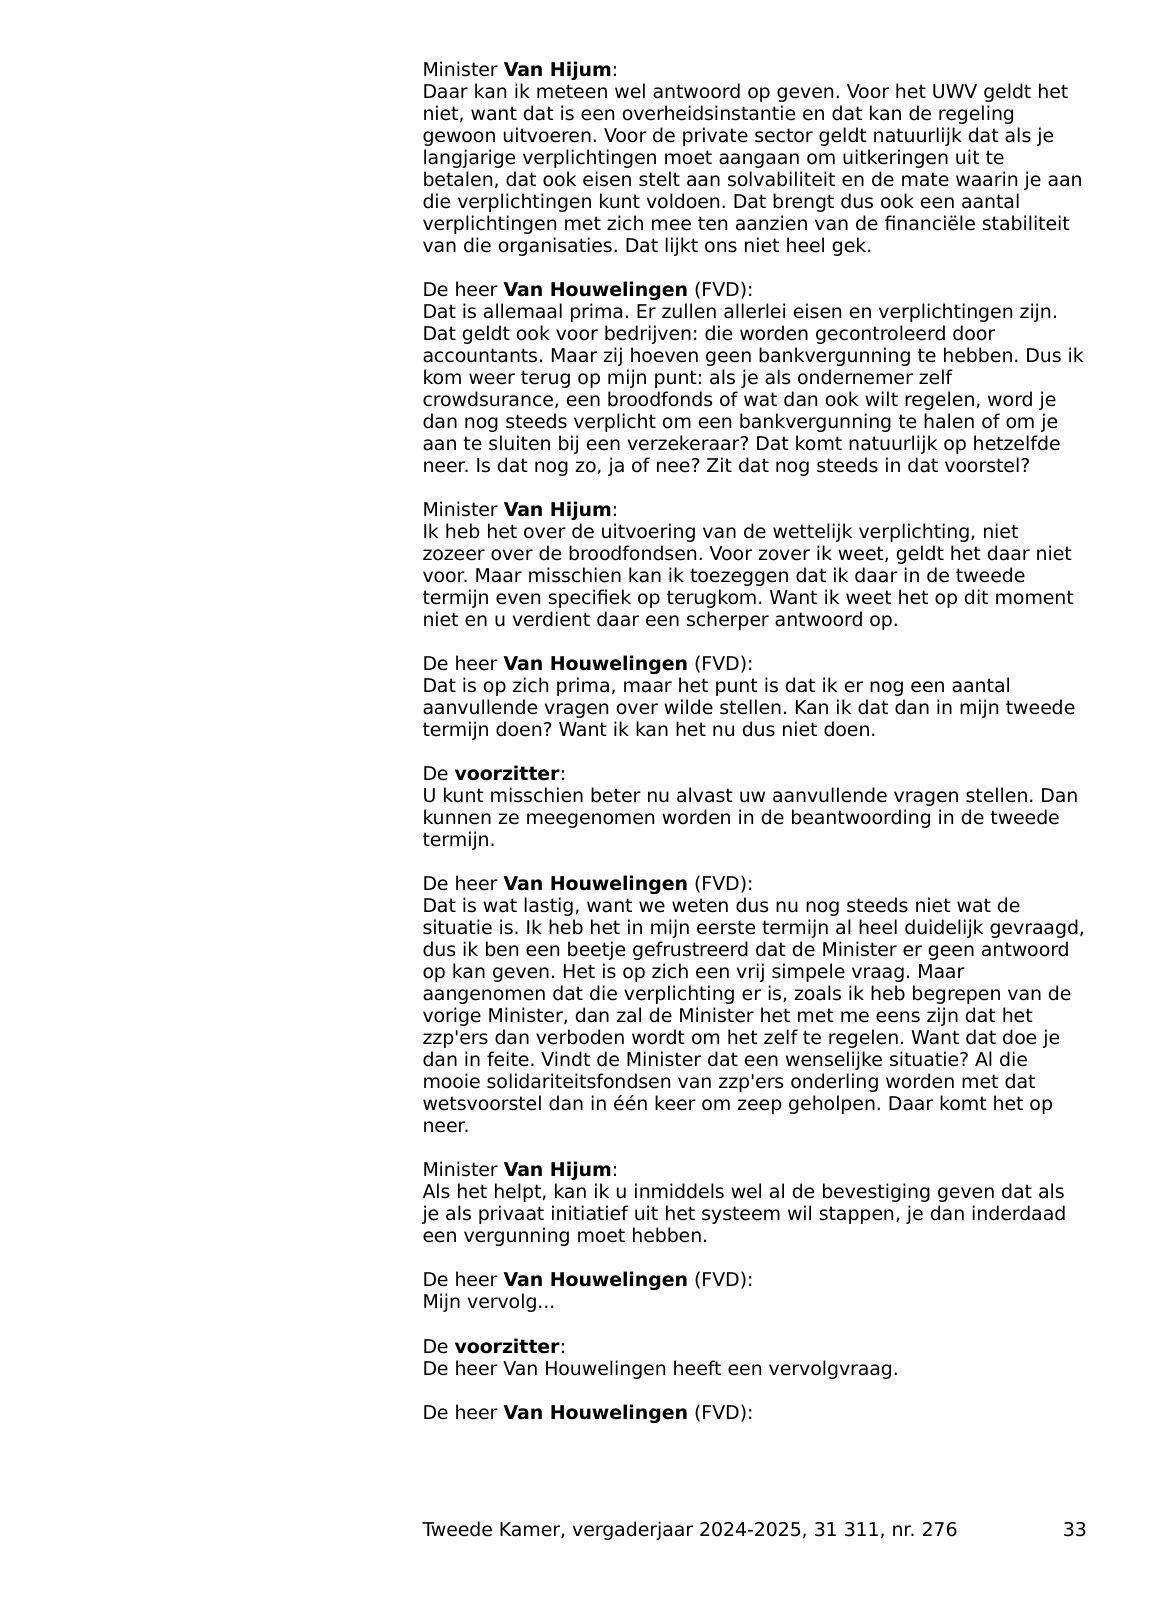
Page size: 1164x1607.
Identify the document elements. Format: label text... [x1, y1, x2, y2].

text U kunt misschien beter nu alvast uw aanvullende vragen stellen. Dan kunnen ze meegenomen worden in de beantwoording in de tweede termijn. [422, 785, 1087, 851]
text Daar kan ik meteen wel antwoord op geven. Voor het UWV geldt het niet, want dat is een overheidsinstantie en dat kan de regeling gewoon uitvoeren. Voor de private sector geldt natuurlijk dat als je langjarige verplichtingen moet aangaan om uitkeringen uit te betalen, dat ook eisen stelt aan solvabiliteit en de mate waarin je aan die verplichtingen kunt voldoen. Dat brengt dus ook een aantal verplichtingen met zich mee ten aanzien van de financiële stabiliteit van die organisaties. Dat lijkt ons niet heel gek. [422, 81, 1087, 257]
text Dat is allemaal prima. Er zullen allerlei eisen en verplichtingen zijn. Dat geldt ook voor bedrijven: die worden gecontroleerd door accountants. Maar zij hoeven geen bankvergunning te hebben. Dus ik kom weer terug op mijn punt: als je als ondernemer zelf crowdsurance, een broodfonds of wat dan ook wilt regelen, word je dan nog steeds verplicht om een bankvergunning te halen of om je aan te sluiten bij een verzekeraar? Dat komt natuurlijk op hetzelfde neer. Is dat nog zo, ja of nee? Zit dat nog steeds in dat voorstel? [422, 301, 1087, 477]
text De voorzitter: [422, 763, 1087, 785]
text Ik heb het over de uitvoering van de wettelijk verplichting, niet zozeer over de broodfondsen. Voor zover ik weet, geldt het daar niet voor. Maar misschien kan ik toezeggen dat ik daar in de tweede termijn even specifiek op terugkom. Want ik weet het op dit moment niet en u verdient daar een scherper antwoord op. [422, 521, 1087, 631]
text Als het helpt, kan ik u inmiddels wel al de bevestiging geven dat als je als privaat initiatief uit het systeem wil stappen, je dan inderdaad een vergunning moet hebben. [422, 1181, 1087, 1247]
text De heer Van Houwelingen (FVD): [422, 653, 1087, 675]
text Minister Van Hijum: [422, 499, 1087, 521]
text Dat is wat lastig, want we weten dus nu nog steeds niet wat de situatie is. Ik heb het in mijn eerste termijn al heel duidelijk gevraagd, dus ik ben een beetje gefrustreerd dat de Minister er geen antwoord op kan geven. Het is op zich een vrij simpele vraag. Maar aangenomen dat die verplichting er is, zoals ik heb begrepen van de vorige Minister, dan zal de Minister het met me eens zijn dat het zzp'ers dan verboden wordt om het zelf te regelen. Want dat doe je dan in feite. Vindt de Minister dat een wenselijke situatie? Al die mooie solidariteitsfondsen van zzp'ers onderling worden met dat wetsvoorstel dan in één keer om zeep geholpen. Daar komt het op neer. [422, 895, 1087, 1137]
text De heer Van Houwelingen (FVD): [422, 279, 1087, 301]
text Minister Van Hijum: [422, 59, 1087, 81]
text De heer Van Houwelingen (FVD): [422, 873, 1087, 895]
text De voorzitter: [422, 1336, 1087, 1357]
text Dat is op zich prima, maar het punt is dat ik er nog een aantal aanvullende vragen over wilde stellen. Kan ik dat dan in mijn tweede termijn doen? Want ik kan het nu dus niet doen. [422, 675, 1087, 741]
text Minister Van Hijum: [422, 1159, 1087, 1181]
text De heer Van Houwelingen (FVD): [422, 1402, 1087, 1424]
text Mijn vervolg... [422, 1291, 1087, 1313]
text De heer Van Houwelingen (FVD): [422, 1269, 1087, 1291]
text De heer Van Houwelingen heeft een vervolgvraag. [422, 1357, 1087, 1379]
